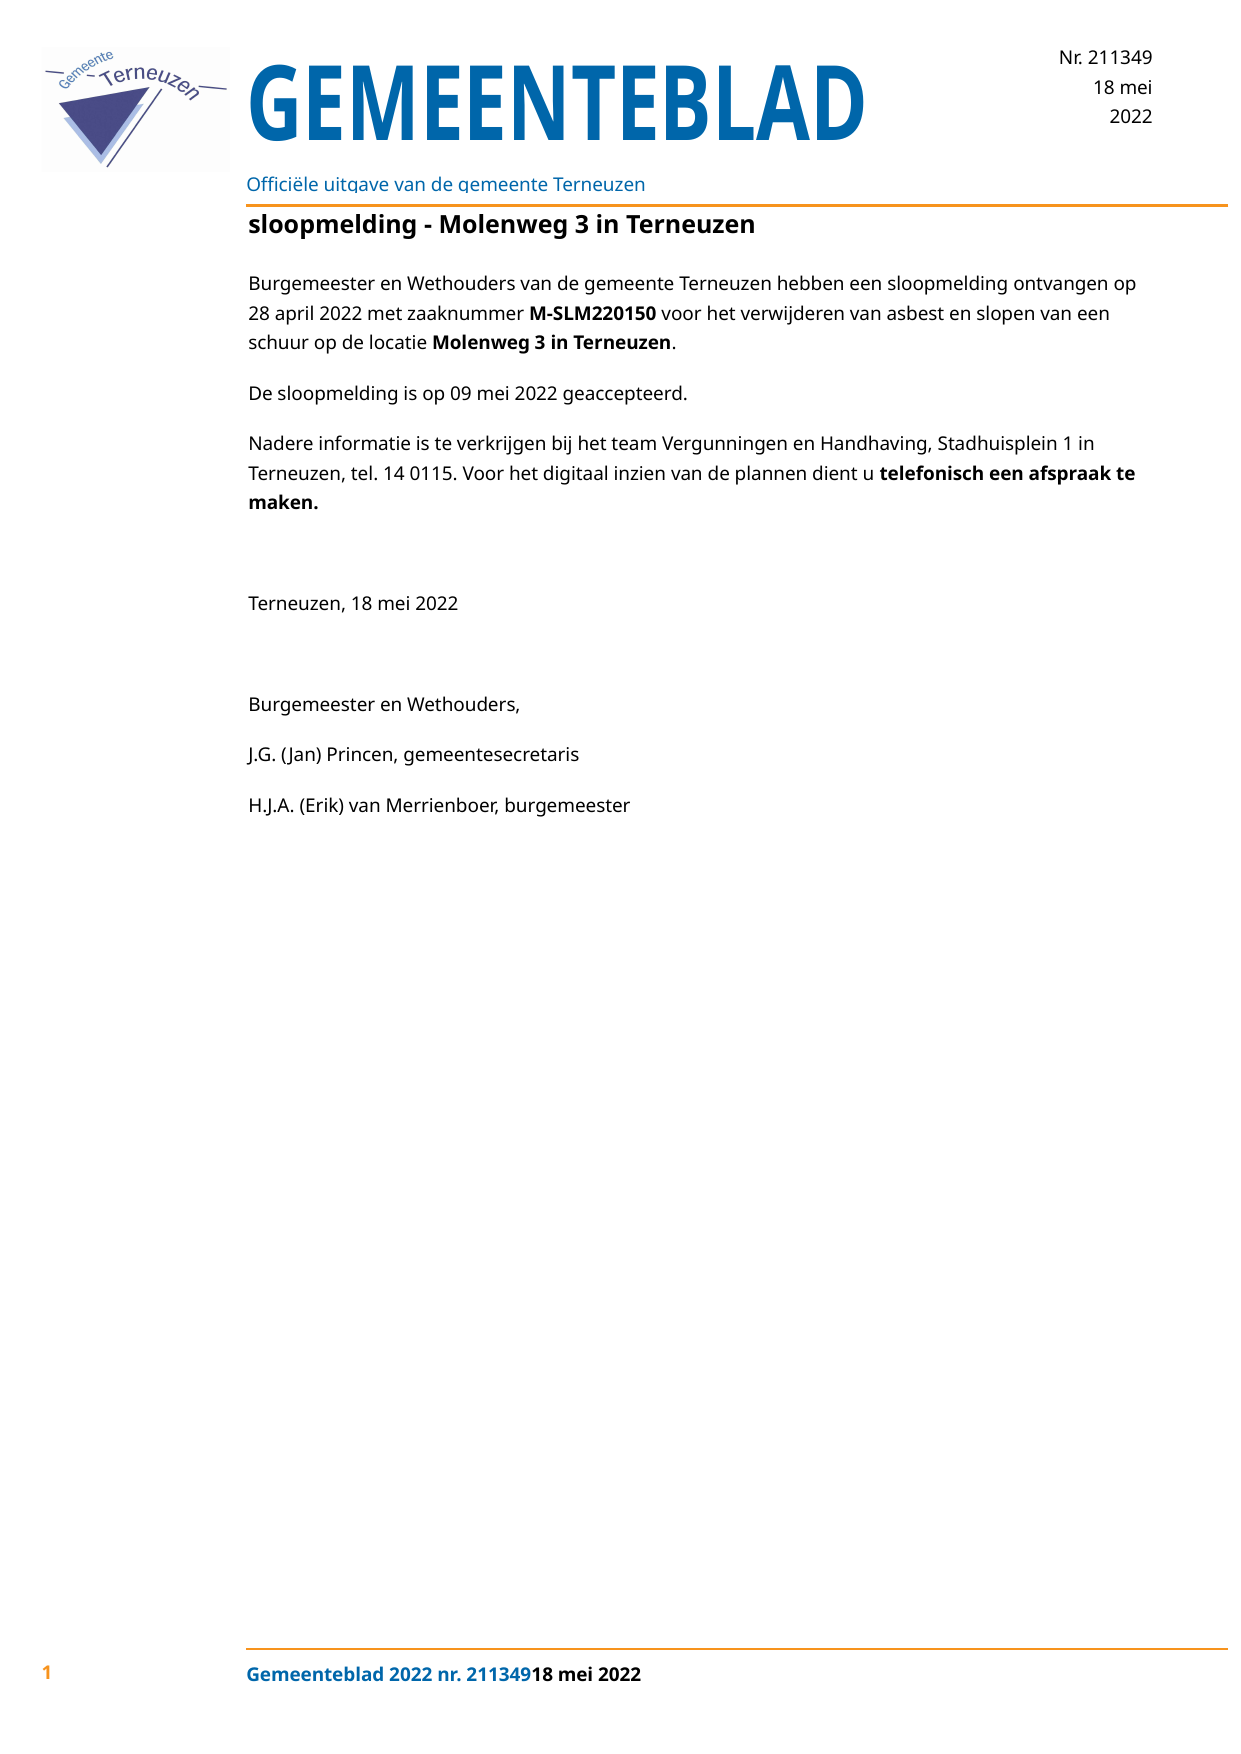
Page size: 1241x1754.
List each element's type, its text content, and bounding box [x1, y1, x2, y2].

text sloopmelding - Molenweg 3 in Terneuzen [248, 207, 1152, 241]
picture [41, 47, 231, 172]
text Terneuzen, 18 mei 2022 [248, 590, 1152, 616]
text J.G. (Jan) Princen, gemeentesecretaris [248, 742, 1152, 767]
text Nadere informatie is te verkrijgen bij het team Vergunningen en Handhaving, Stadhuisplein 1 in Terneuzen, tel. 14 0115. Voor het digitaal inzien van de plannen dient u telefonisch een afspraak te maken. [248, 430, 1152, 515]
text Burgemeester en Wethouders van de gemeente Terneuzen hebben een sloopmelding ontvangen op 28 april 2022 met zaaknummer M-SLM220150 voor het verwijderen van asbest en slopen van een schuur op de locatie Molenweg 3 in Terneuzen. [248, 270, 1152, 355]
text De sloopmelding is op 09 mei 2022 geaccepteerd. [248, 380, 1152, 406]
text Burgemeester en Wethouders, [248, 691, 1152, 717]
text H.J.A. (Erik) van Merrienboer, burgemeester [248, 792, 1152, 818]
